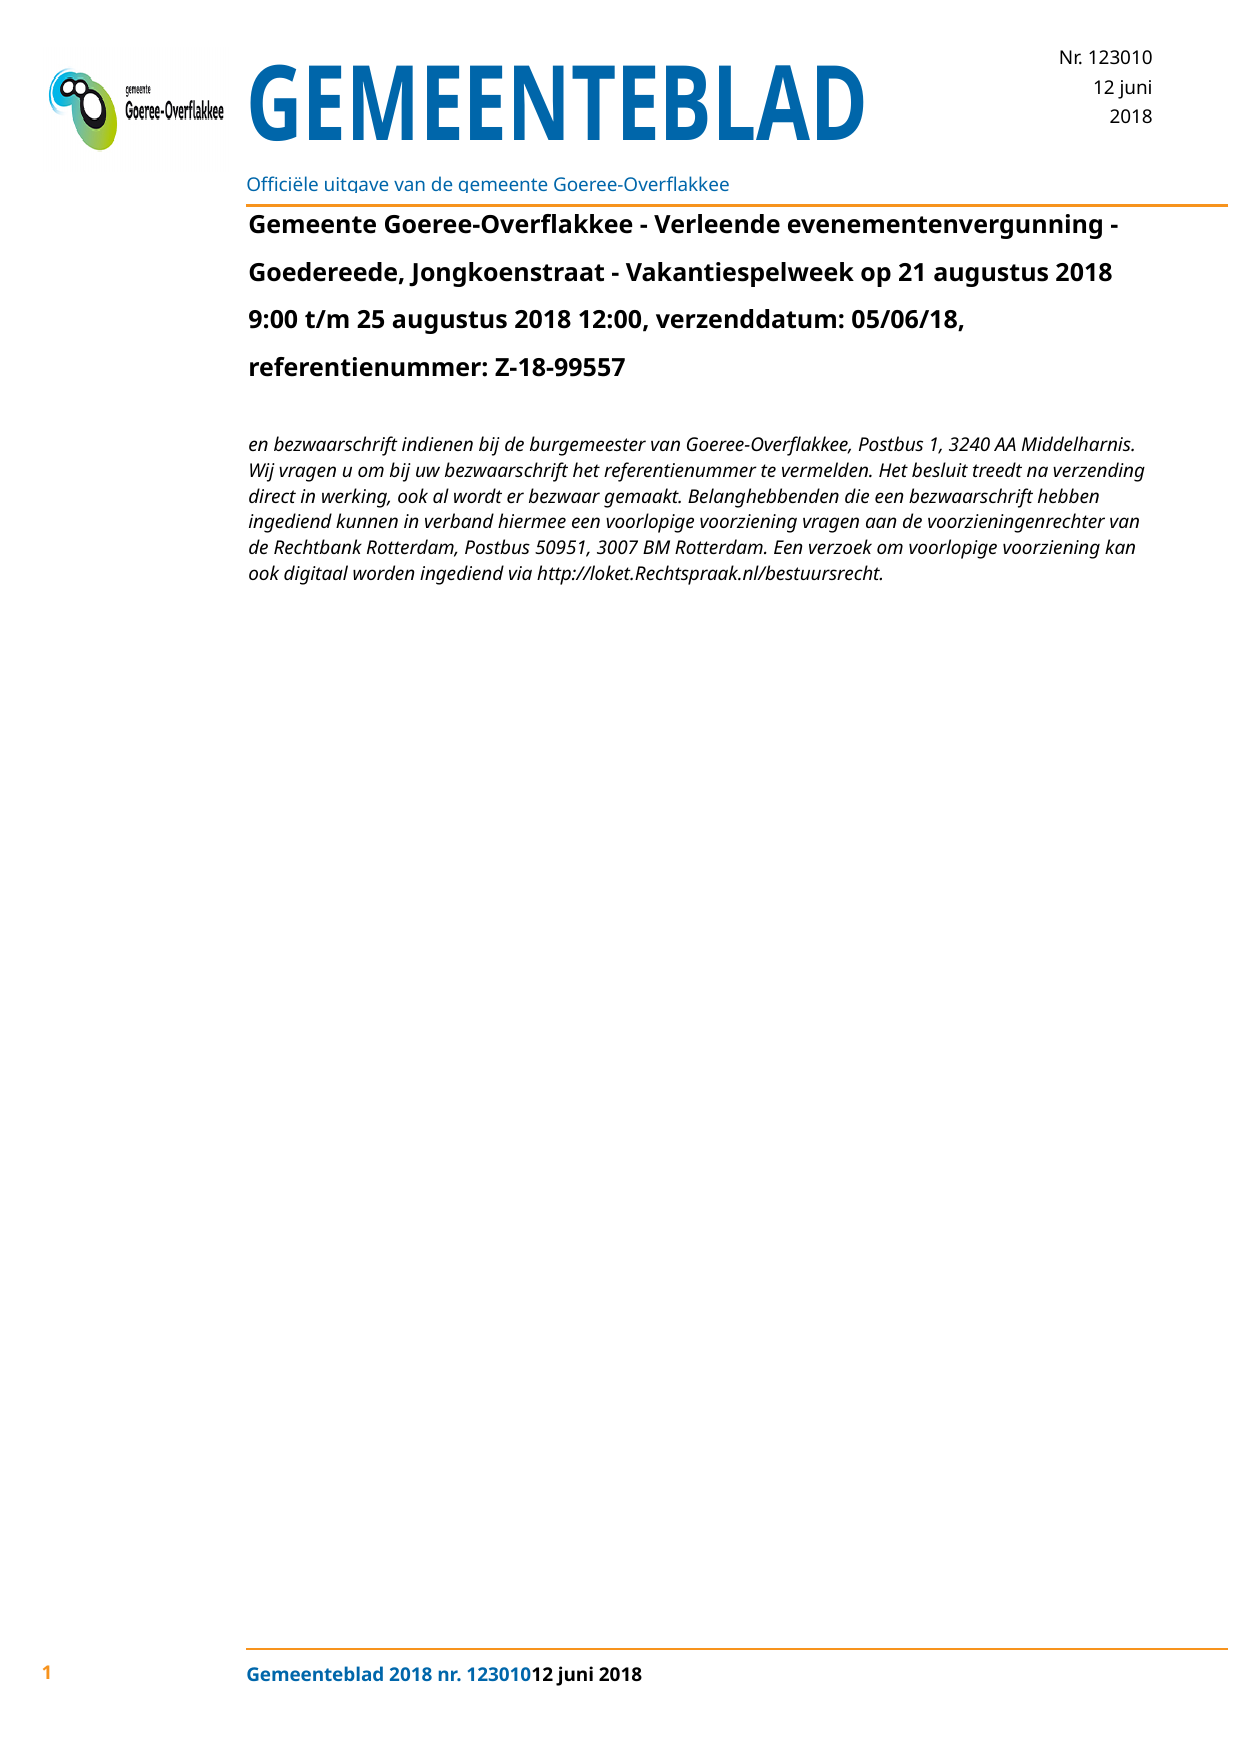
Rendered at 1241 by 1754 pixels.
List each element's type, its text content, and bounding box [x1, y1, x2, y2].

picture [41, 47, 231, 172]
text en bezwaarschrift indienen bij de burgemeester van Goeree-Overflakkee, Postbus 1, 3240 AA Middelharnis. Wij vragen u om bij uw bezwaarschrift het referentienummer te vermelden. Het besluit treedt na verzending direct in werking, ook al wordt er bezwaar gemaakt. Belanghebbenden die een bezwaarschrift hebben ingediend kunnen in verband hiermee een voorlopige voorziening vragen aan de voorzieningenrechter van de Rechtbank Rotterdam, Postbus 50951, 3007 BM Rotterdam. Een verzoek om voorlopige voorziening kan ook digitaal worden ingediend via http://loket.Rechtspraak.nl/bestuursrecht. [248, 431, 1152, 586]
text Gemeente Goeree-Overflakkee - Verleende evenementenvergunning - Goedereede, Jongkoenstraat - Vakantiespelweek op 21 augustus 2018 9:00 t/m 25 augustus 2018 12:00, verzenddatum: 05/06/18, referentienummer: Z-18-99557 [248, 207, 1152, 384]
